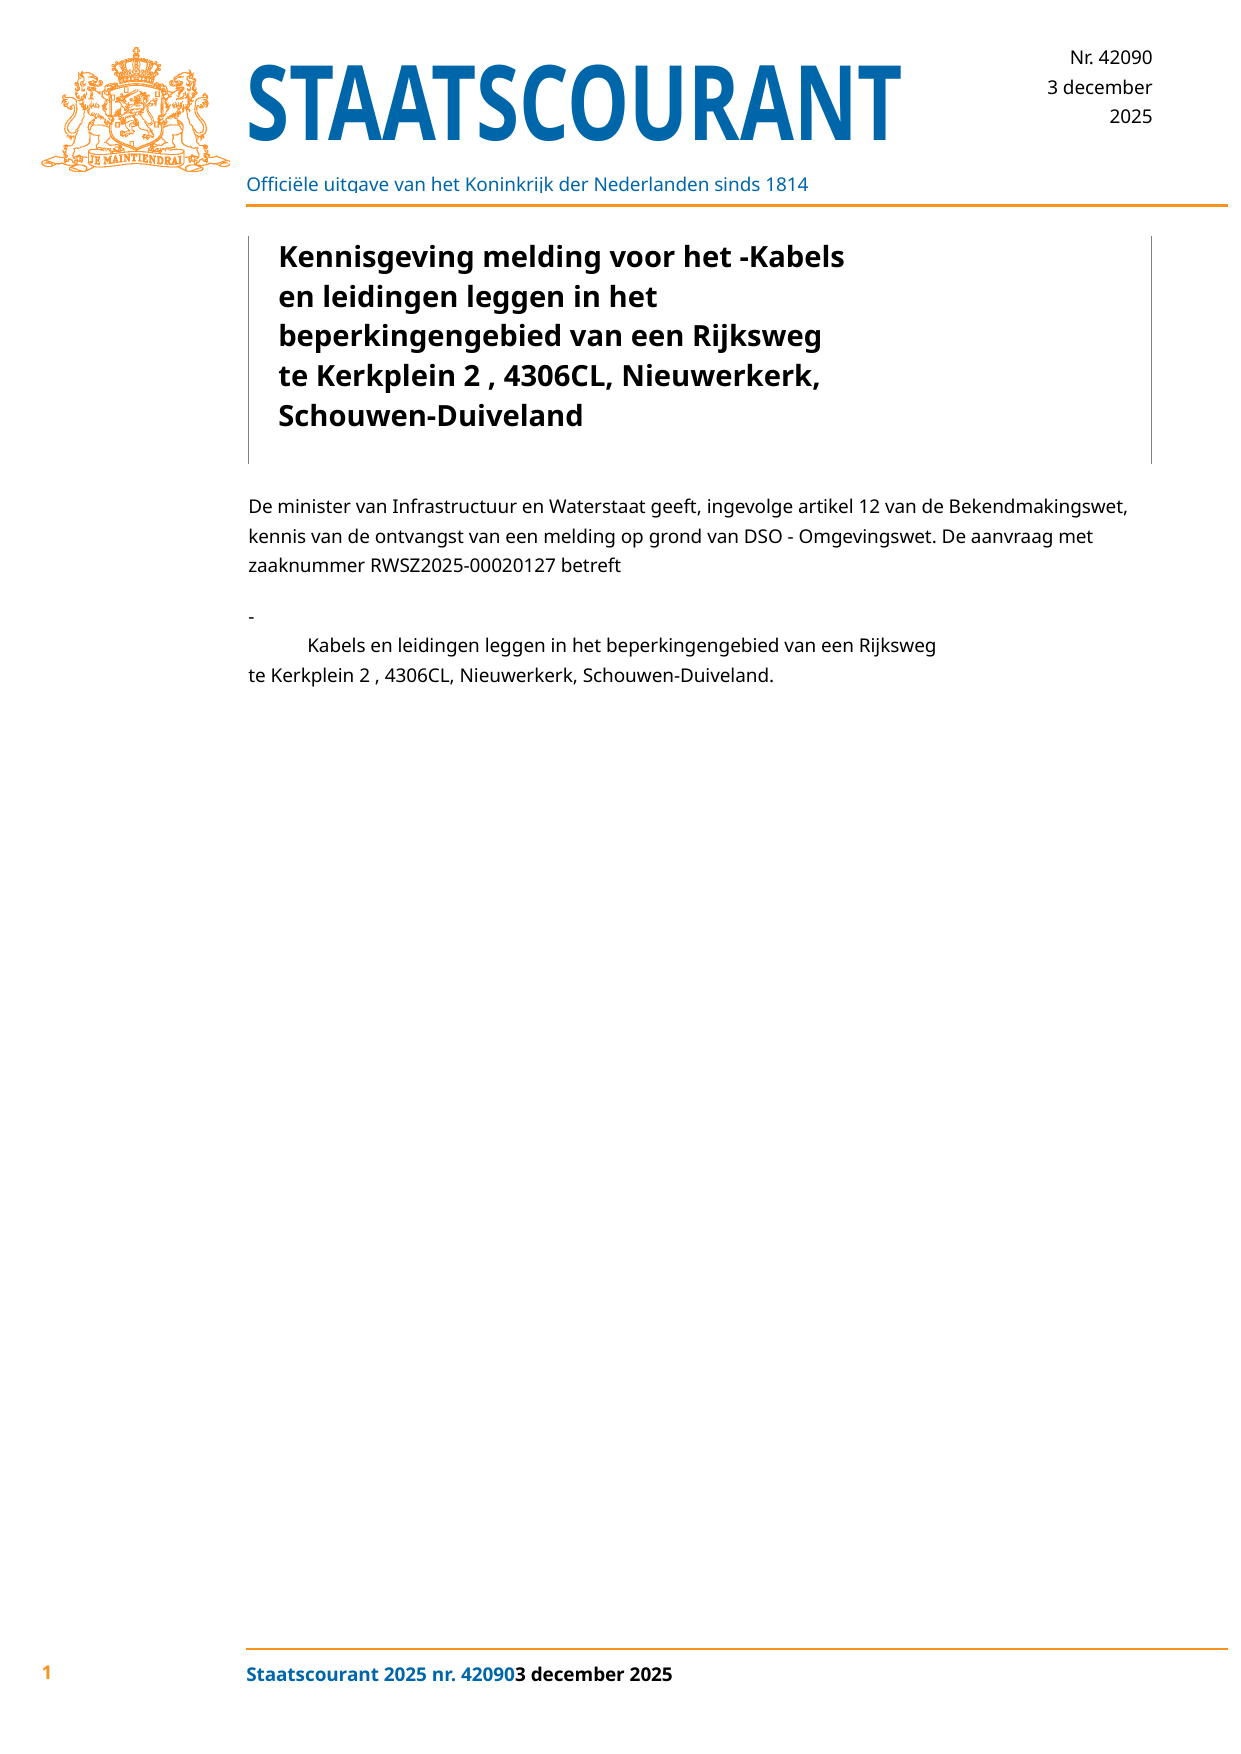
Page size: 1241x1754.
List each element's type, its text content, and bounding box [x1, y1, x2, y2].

picture [912, 236, 1090, 414]
text De minister van Infrastructuur en Waterstaat geeft, ingevolge artikel 12 van de Bekendmakingswet, kennis van de ontvangst van een melding op grond van DSO - Omgevingswet. De aanvraag met zaaknummer RWSZ2025-00020127 betreft [248, 493, 1152, 578]
table_header [850, 236, 912, 413]
text te Kerkplein 2 , 4306CL, Nieuwerkerk, Schouwen-Duiveland. [248, 662, 1152, 688]
list Kabels en leidingen leggen in het beperkingengebied van een Rijksweg [248, 632, 1152, 658]
table_header Kennisgeving melding voor het -Kabels en leidingen leggen in het beperkingengebied van een Rijksweg te Kerkplein 2 , 4306CL, Nieuwerkerk, Schouwen-Duiveland [249, 236, 850, 464]
table_header [1090, 236, 1151, 413]
table_header [850, 414, 1151, 464]
picture [41, 47, 231, 172]
